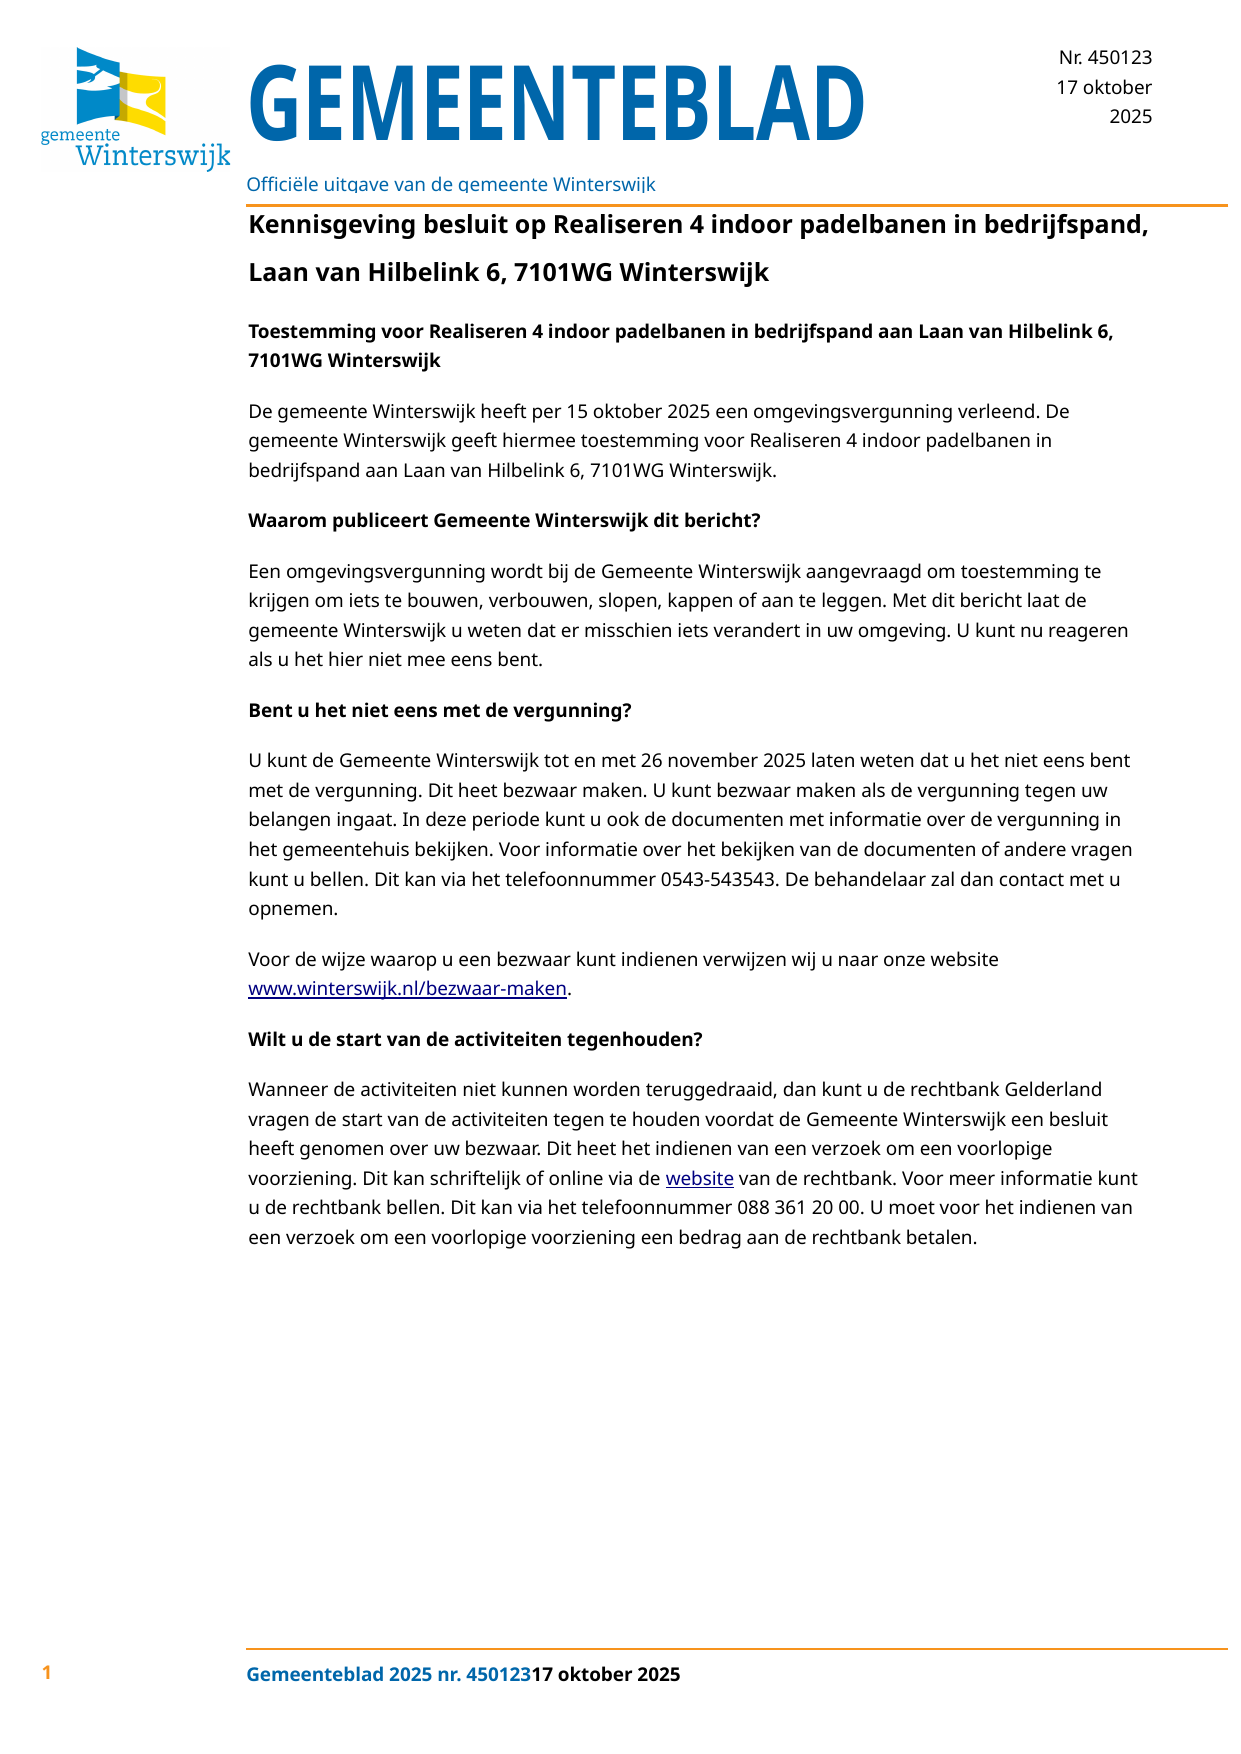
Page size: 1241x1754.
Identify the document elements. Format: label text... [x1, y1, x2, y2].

text De gemeente Winterswijk heeft per 15 oktober 2025 een omgevingsvergunning verleend. De gemeente Winterswijk geeft hiermee toestemming voor Realiseren 4 indoor padelbanen in bedrijfspand aan Laan van Hilbelink 6, 7101WG Winterswijk. [248, 398, 1152, 483]
text Een omgevingsvergunning wordt bij de Gemeente Winterswijk aangevraagd om toestemming te krijgen om iets te bouwen, verbouwen, slopen, kappen of aan te leggen. Met dit bericht laat de gemeente Winterswijk u weten dat er misschien iets verandert in uw omgeving. U kunt nu reageren als u het hier niet mee eens bent. [248, 558, 1152, 672]
picture [225, 153, 231, 162]
text Toestemming voor Realiseren 4 indoor padelbanen in bedrijfspand aan Laan van Hilbelink 6, 7101WG Winterswijk [248, 318, 1152, 373]
text Kennisgeving besluit op Realiseren 4 indoor padelbanen in bedrijfspand, Laan van Hilbelink 6, 7101WG Winterswijk [248, 207, 1152, 288]
text Waarom publiceert Gemeente Winterswijk dit bericht? [248, 507, 1152, 533]
text U kunt de Gemeente Winterswijk tot en met 26 november 2025 laten weten dat u het niet eens bent met de vergunning. Dit heet bezwaar maken. U kunt bezwaar maken als de vergunning tegen uw belangen ingaat. In deze periode kunt u ook de documenten met informatie over de vergunning in het gemeentehuis bekijken. Voor informatie over het bekijken van de documenten of andere vragen kunt u bellen. Dit kan via het telefoonnummer 0543-543543. De behandelaar zal dan contact met u opnemen. [248, 747, 1152, 921]
text Bent u het niet eens met de vergunning? [248, 697, 1152, 723]
text Voor de wijze waarop u een bezwaar kunt indienen verwijzen wij u naar onze website www.winterswijk.nl/bezwaar-maken. [248, 946, 1152, 1001]
text Wanneer de activiteiten niet kunnen worden teruggedraaid, dan kunt u de rechtbank Gelderland vragen de start van de activiteiten tegen te houden voordat de Gemeente Winterswijk een besluit heeft genomen over uw bezwaar. Dit heet het indienen van een verzoek om een voorlopige voorziening. Dit kan schriftelijk of online via de website van de rechtbank. Voor meer informatie kunt u de rechtbank bellen. Dit kan via het telefoonnummer 088 361 20 00. U moet voor het indienen van een verzoek om een voorlopige voorziening een bedrag aan de rechtbank betalen. [248, 1076, 1152, 1250]
picture [41, 47, 231, 172]
text Wilt u de start van de activiteiten tegenhouden? [248, 1026, 1152, 1052]
